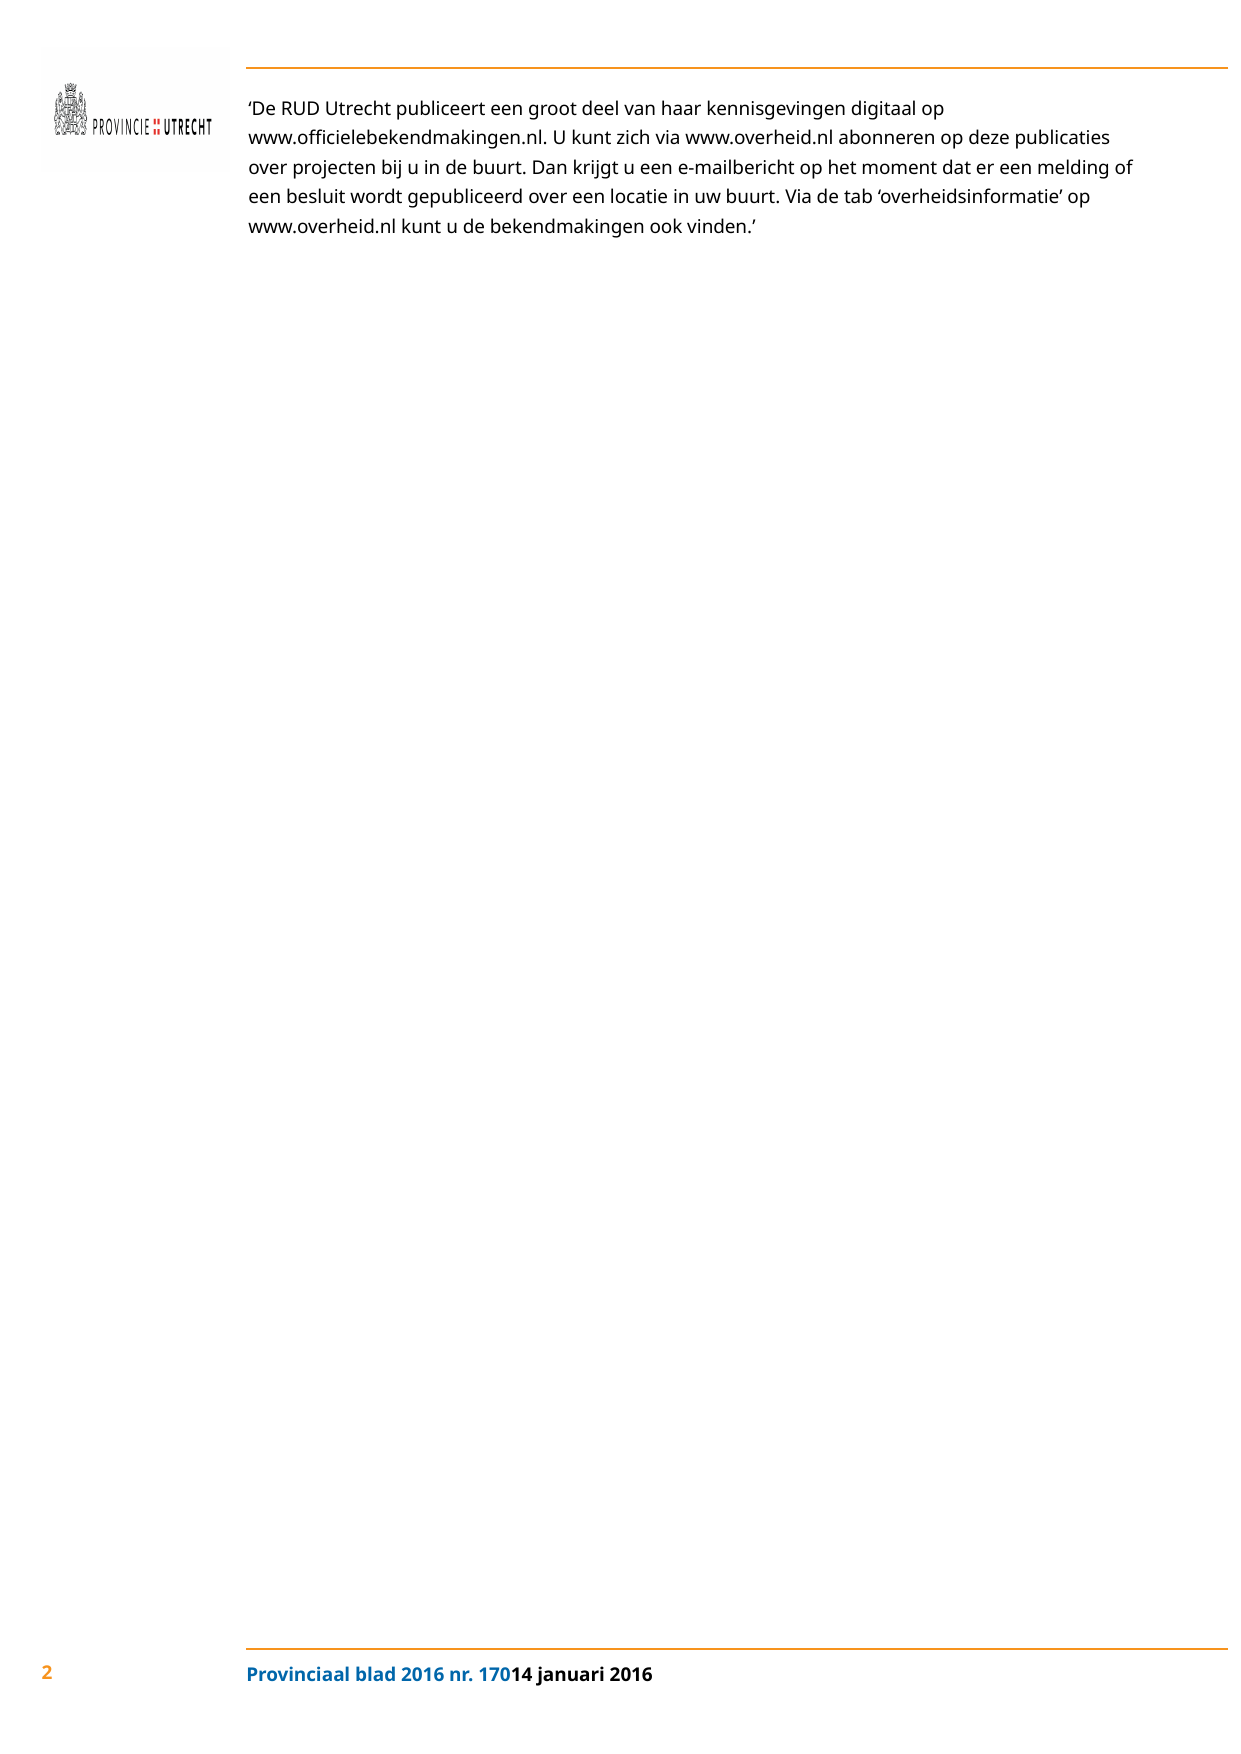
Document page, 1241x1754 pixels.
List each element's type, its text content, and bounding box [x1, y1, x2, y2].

picture [41, 47, 231, 172]
text ‘De RUD Utrecht publiceert een groot deel van haar kennisgevingen digitaal op www.officielebekendmakingen.nl. U kunt zich via www.overheid.nl abonneren op deze publicaties over projecten bij u in de buurt. Dan krijgt u een e-mailbericht op het moment dat er een melding of een besluit wordt gepubliceerd over een locatie in uw buurt. Via de tab ‘overheidsinformatie’ op www.overheid.nl kunt u de bekendmakingen ook vinden.’ [248, 95, 1152, 239]
